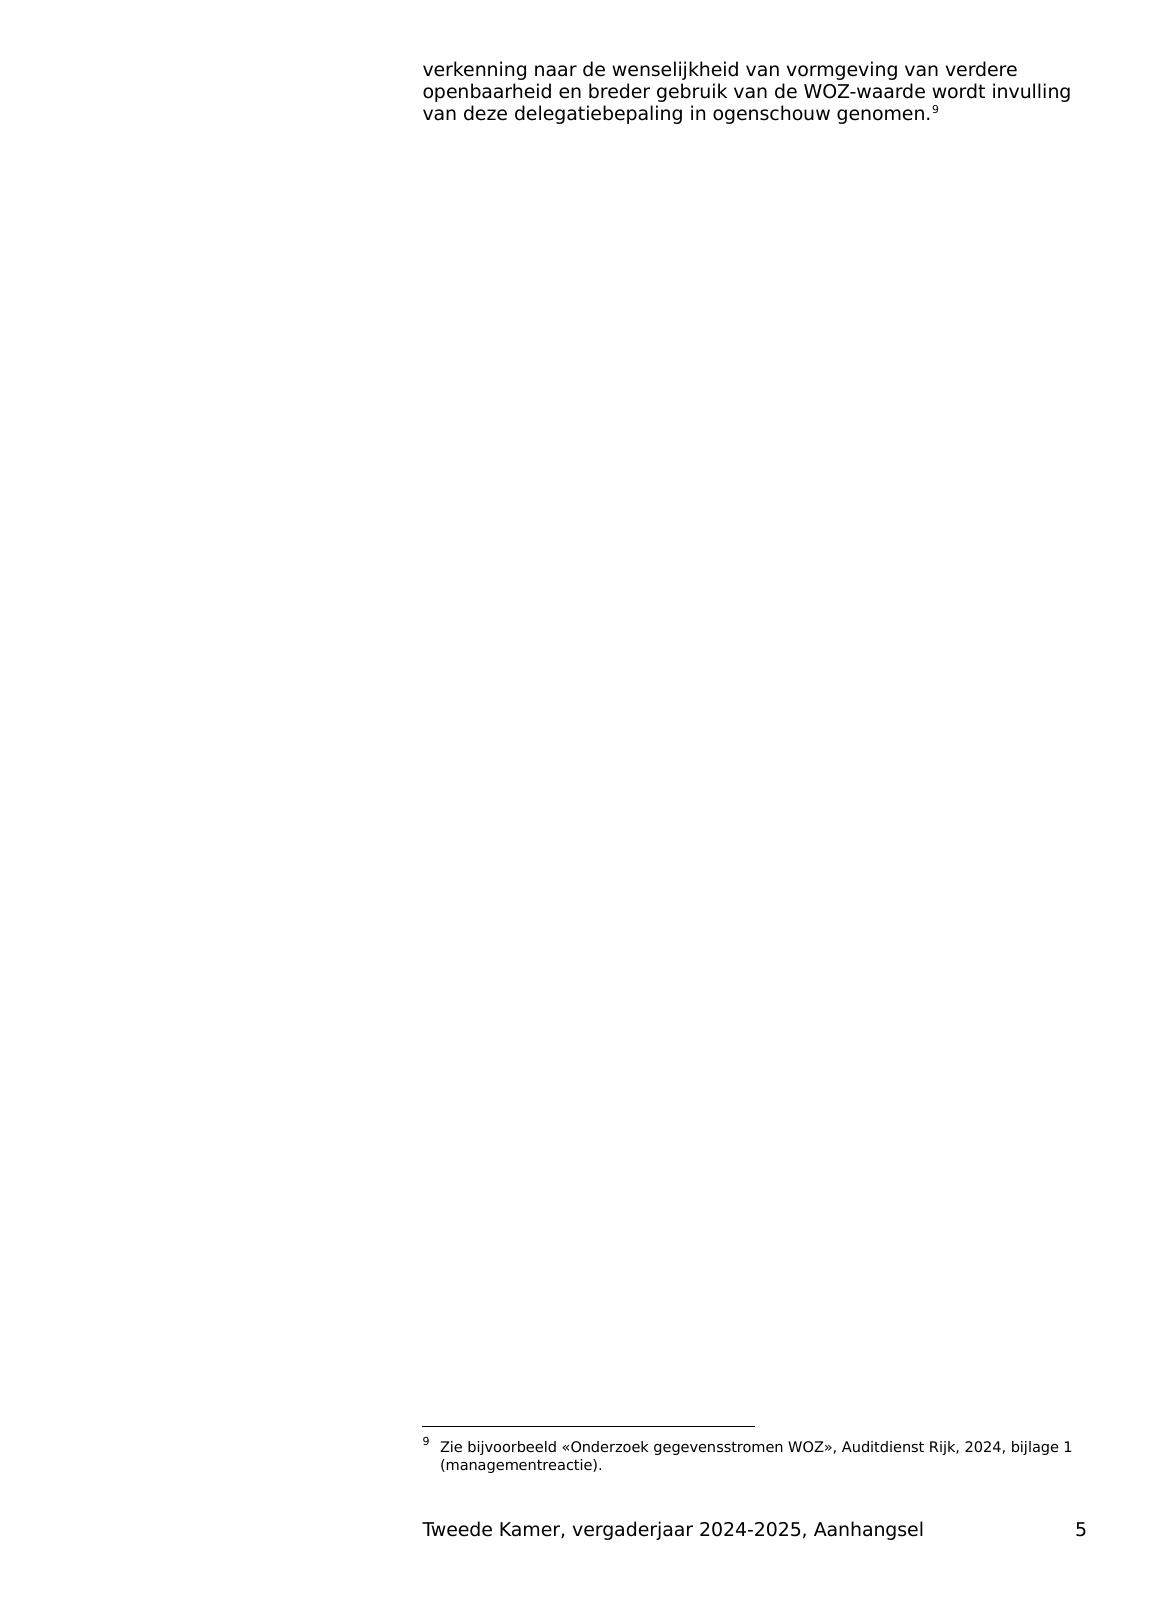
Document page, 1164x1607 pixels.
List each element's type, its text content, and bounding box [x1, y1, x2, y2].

text verkenning naar de wenselijkheid van vormgeving van verdere openbaarheid en breder gebruik van de WOZ-waarde wordt invulling van deze delegatiebepaling in ogenschouw genomen. [422, 59, 1087, 125]
text Zie bijvoorbeeld «Onderzoek gegevensstromen WOZ», Auditdienst Rijk, 2024, bijlage 1 (managementreactie). [422, 1435, 1087, 1474]
